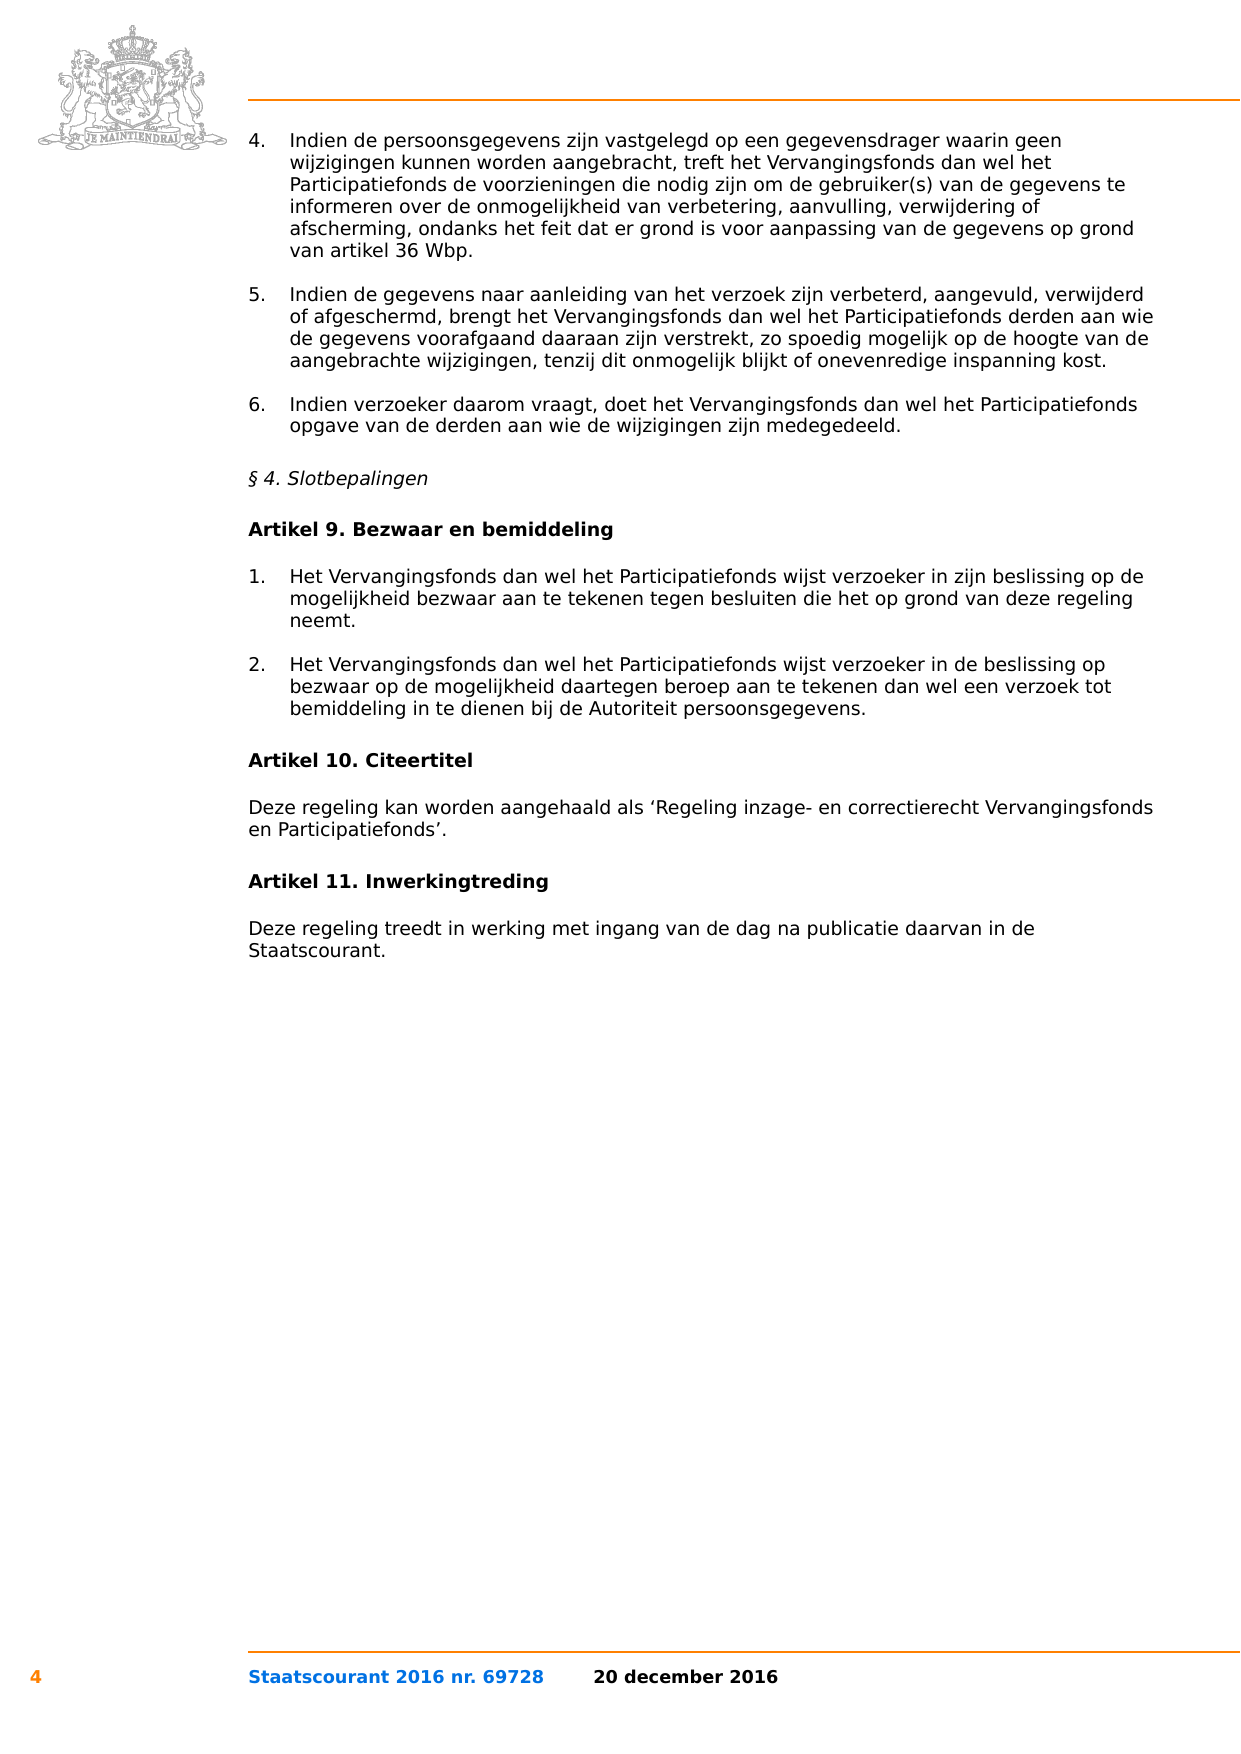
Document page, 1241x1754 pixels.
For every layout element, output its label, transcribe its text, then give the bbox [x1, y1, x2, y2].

text Deze regeling kan worden aangehaald als ‘Regeling inzage- en correctierecht Vervangingsfonds en Participatiefonds’. [248, 797, 1163, 841]
subtitle Artikel 10. Citeertitel [248, 750, 1163, 772]
text Deze regeling treedt in werking met ingang van de dag na publicatie daarvan in de Staatscourant. [248, 918, 1163, 962]
text 2. Het Vervangingsfonds dan wel het Participatiefonds wijst verzoeker in de beslissing op bezwaar op de mogelijkheid daartegen beroep aan te tekenen dan wel een verzoek tot bemiddeling in te dienen bij de Autoriteit persoonsgegevens. [248, 654, 1163, 720]
subtitle § 4. Slotbepalingen [248, 467, 1163, 489]
text 1. Het Vervangingsfonds dan wel het Participatiefonds wijst verzoeker in zijn beslissing op de mogelijkheid bezwaar aan te tekenen tegen besluiten die het op grond van deze regeling neemt. [248, 566, 1163, 632]
text 4. Indien de persoonsgegevens zijn vastgelegd op een gegevensdrager waarin geen wijzigingen kunnen worden aangebracht, treft het Vervangingsfonds dan wel het Participatiefonds de voorzieningen die nodig zijn om de gebruiker(s) van de gegevens te informeren over de onmogelijkheid van verbetering, aanvulling, verwijdering of afscherming, ondanks het feit dat er grond is voor aanpassing van de gegevens op grond van artikel 36 Wbp. [248, 130, 1163, 262]
subtitle Artikel 9. Bezwaar en bemiddeling [248, 519, 1163, 541]
picture [38, 25, 227, 150]
subtitle Artikel 11. Inwerkingtreding [248, 871, 1163, 893]
text 5. Indien de gegevens naar aanleiding van het verzoek zijn verbeterd, aangevuld, verwijderd of afgeschermd, brengt het Vervangingsfonds dan wel het Participatiefonds derden aan wie de gegevens voorafgaand daaraan zijn verstrekt, zo spoedig mogelijk op de hoogte van de aangebrachte wijzigingen, tenzij dit onmogelijk blijkt of onevenredige inspanning kost. [248, 284, 1163, 372]
text 6. Indien verzoeker daarom vraagt, doet het Vervangingsfonds dan wel het Participatiefonds opgave van de derden aan wie de wijzigingen zijn medegedeeld. [248, 393, 1163, 437]
